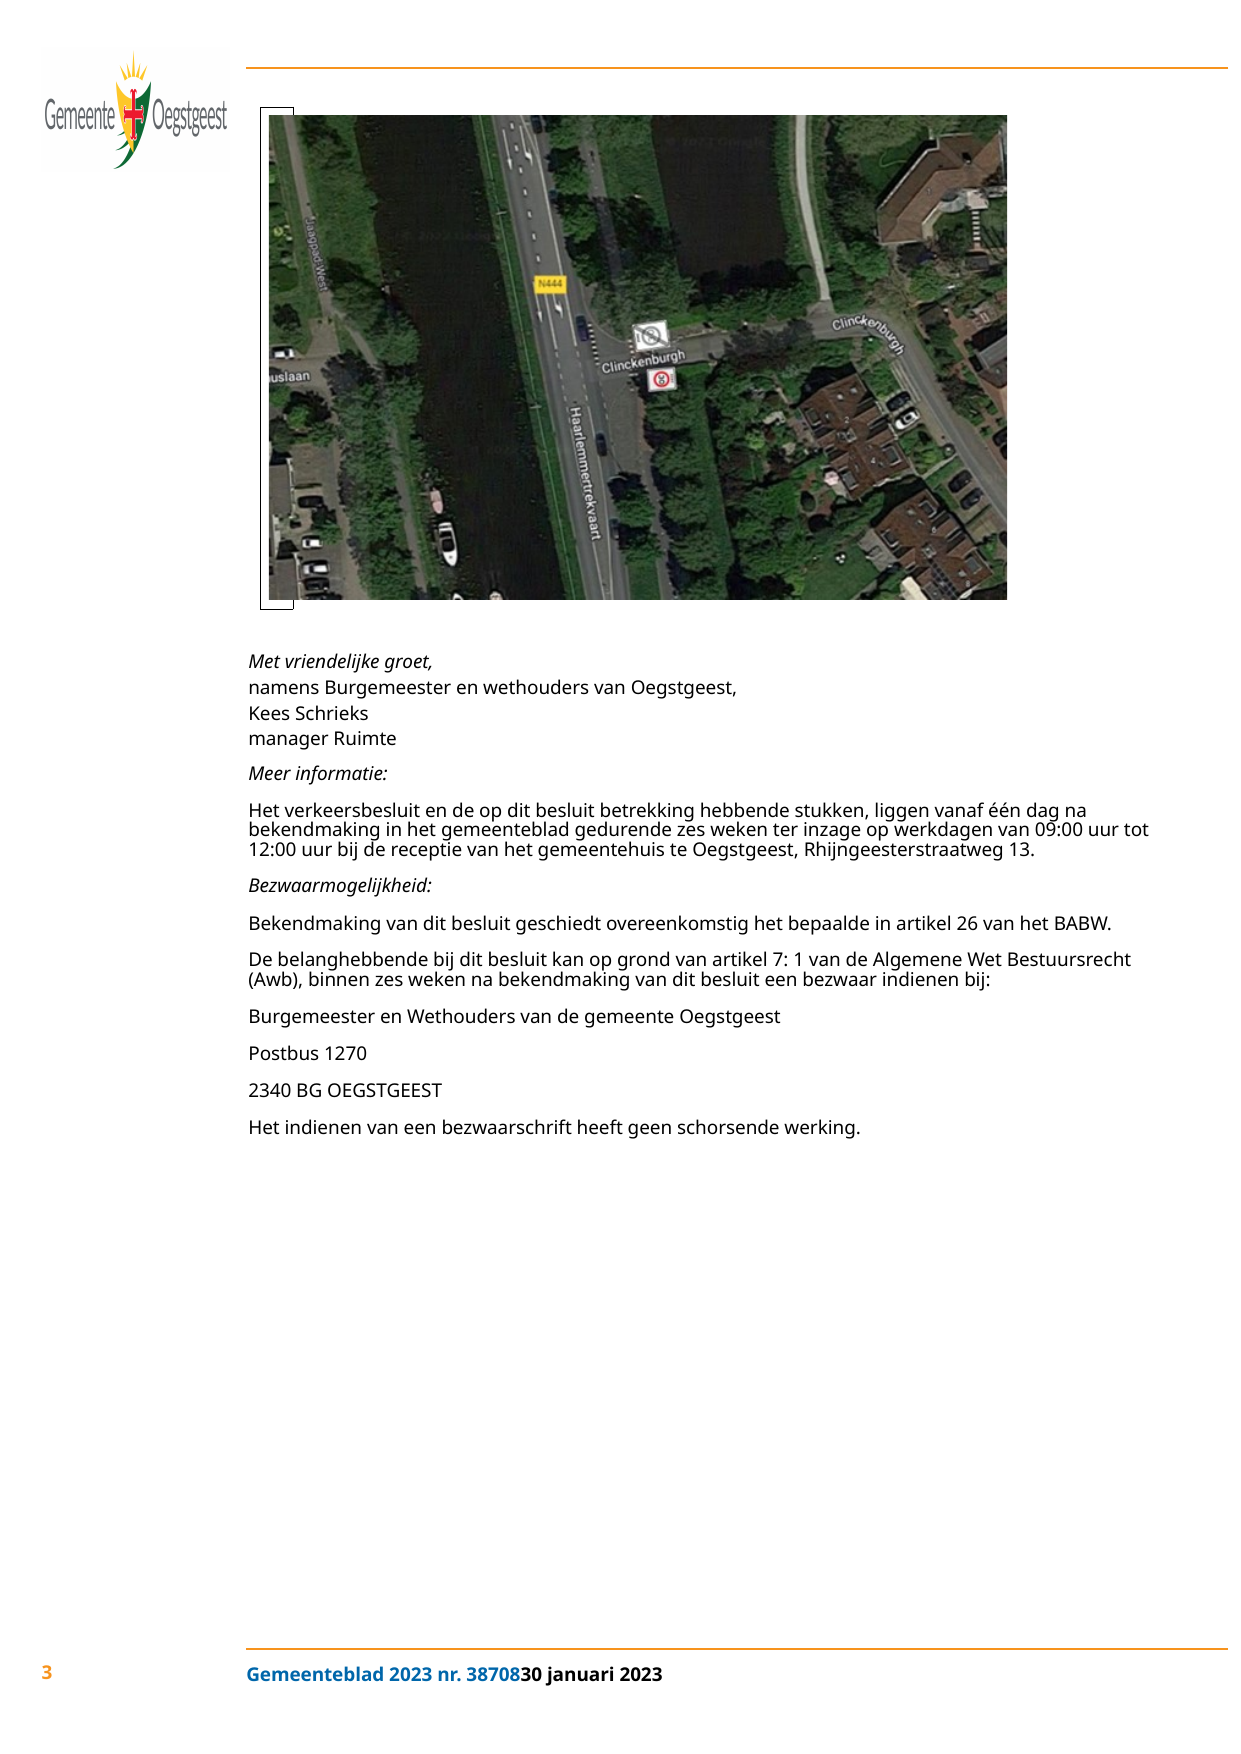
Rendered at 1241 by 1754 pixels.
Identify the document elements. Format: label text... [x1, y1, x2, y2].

text Postbus 1270 [248, 1045, 1152, 1064]
text Bekendmaking van dit besluit geschiedt overeenkomstig het bepaalde in artikel 26 van het BABW. [248, 914, 1152, 934]
text Het verkeersbesluit en de op dit besluit betrekking hebbende stukken, liggen vanaf één dag na bekendmaking in het gemeenteblad gedurende zes weken ter inzage op werkdagen van 09:00 uur tot 12:00 uur bij de receptie van het gemeentehuis te Oegstgeest, Rhijngeesterstraatweg 13. [248, 802, 1152, 860]
text Bezwaarmogelijkheid: [248, 877, 1152, 897]
text Burgemeester en Wethouders van de gemeente Oegstgeest [248, 1008, 1152, 1027]
picture [41, 47, 231, 172]
text De belanghebbende bij dit besluit kan op grond van artikel 7: 1 van de Algemene Wet Bestuursrecht (Awb), binnen zes weken na bekendmaking van dit besluit een bezwaar indienen bij: [248, 951, 1152, 990]
text Het indienen van een bezwaarschrift heeft geen schorsende werking. [248, 1119, 1152, 1138]
text Meer informatie: [248, 765, 1152, 784]
text Met vriendelijke groet, [248, 648, 1152, 674]
text namens Burgemeester en wethouders van Oegstgeest, [248, 674, 1152, 700]
text manager Ruimte [248, 726, 1152, 751]
text Kees Schrieks [248, 700, 1152, 726]
text 2340 BG OEGSTGEEST [248, 1082, 1152, 1101]
picture [268, 115, 1008, 600]
